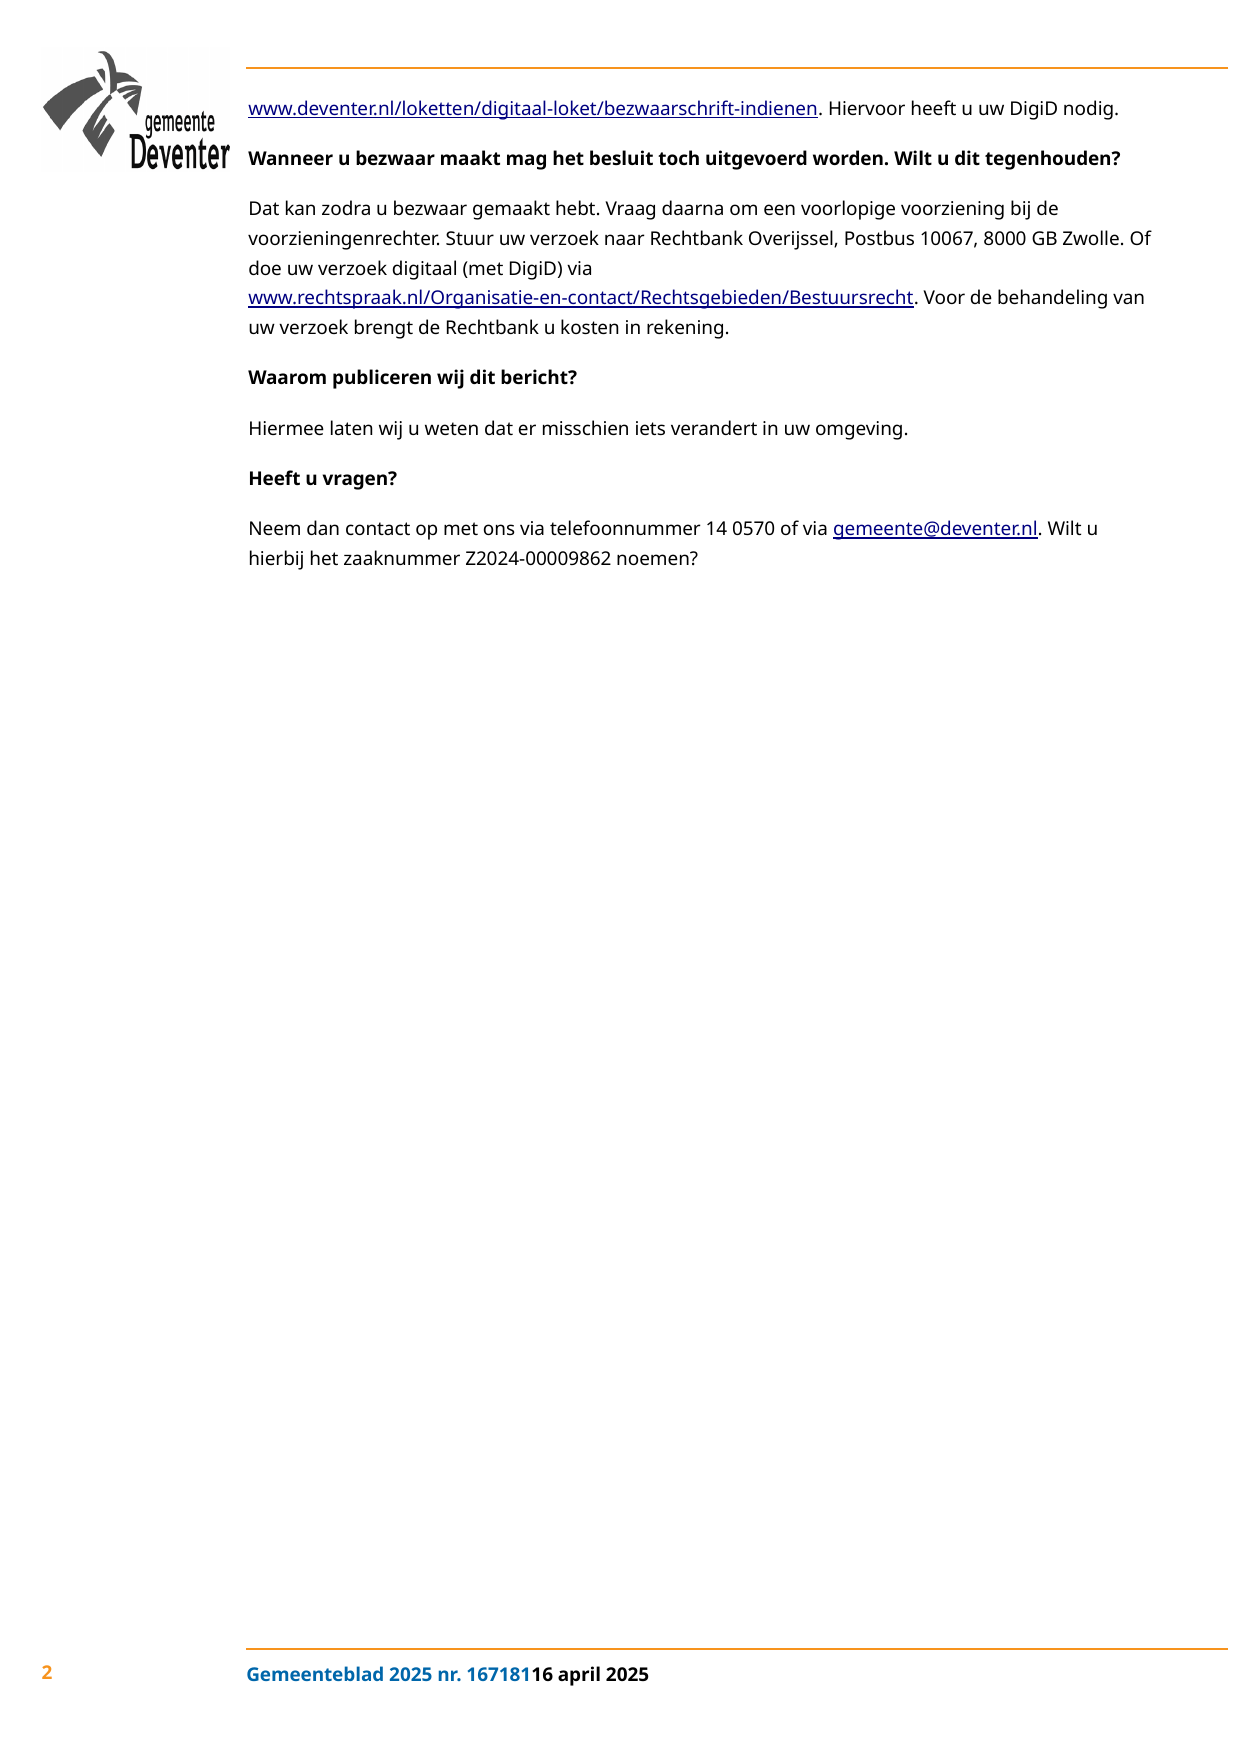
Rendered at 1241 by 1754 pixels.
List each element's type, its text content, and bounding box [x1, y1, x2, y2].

text Heeft u vragen? [248, 465, 1152, 491]
text Dat kan zodra u bezwaar gemaakt hebt. Vraag daarna om een voorlopige voorziening bij de voorzieningenrechter. Stuur uw verzoek naar Rechtbank Overijssel, Postbus 10067, 8000 GB Zwolle. Of doe uw verzoek digitaal (met DigiD) via www.rechtspraak.nl/Organisatie-en-contact/Rechtsgebieden/Bestuursrecht. Voor de behandeling van uw verzoek brengt de Rechtbank u kosten in rekening. [248, 196, 1152, 340]
text Hiermee laten wij u weten dat er misschien iets verandert in uw omgeving. [248, 415, 1152, 441]
text www.deventer.nl/loketten/digitaal-loket/bezwaarschrift-indienen. Hiervoor heeft u uw DigiD nodig. [248, 95, 1152, 121]
text Waarom publiceren wij dit bericht? [248, 364, 1152, 390]
text Neem dan contact op met ons via telefoonnummer 14 0570 of via gemeente@deventer.nl. Wilt u hierbij het zaaknummer Z2024-00009862 noemen? [248, 516, 1152, 571]
text Wanneer u bezwaar maakt mag het besluit toch uitgevoerd worden. Wilt u dit tegenhouden? [248, 145, 1152, 171]
picture [41, 47, 231, 172]
